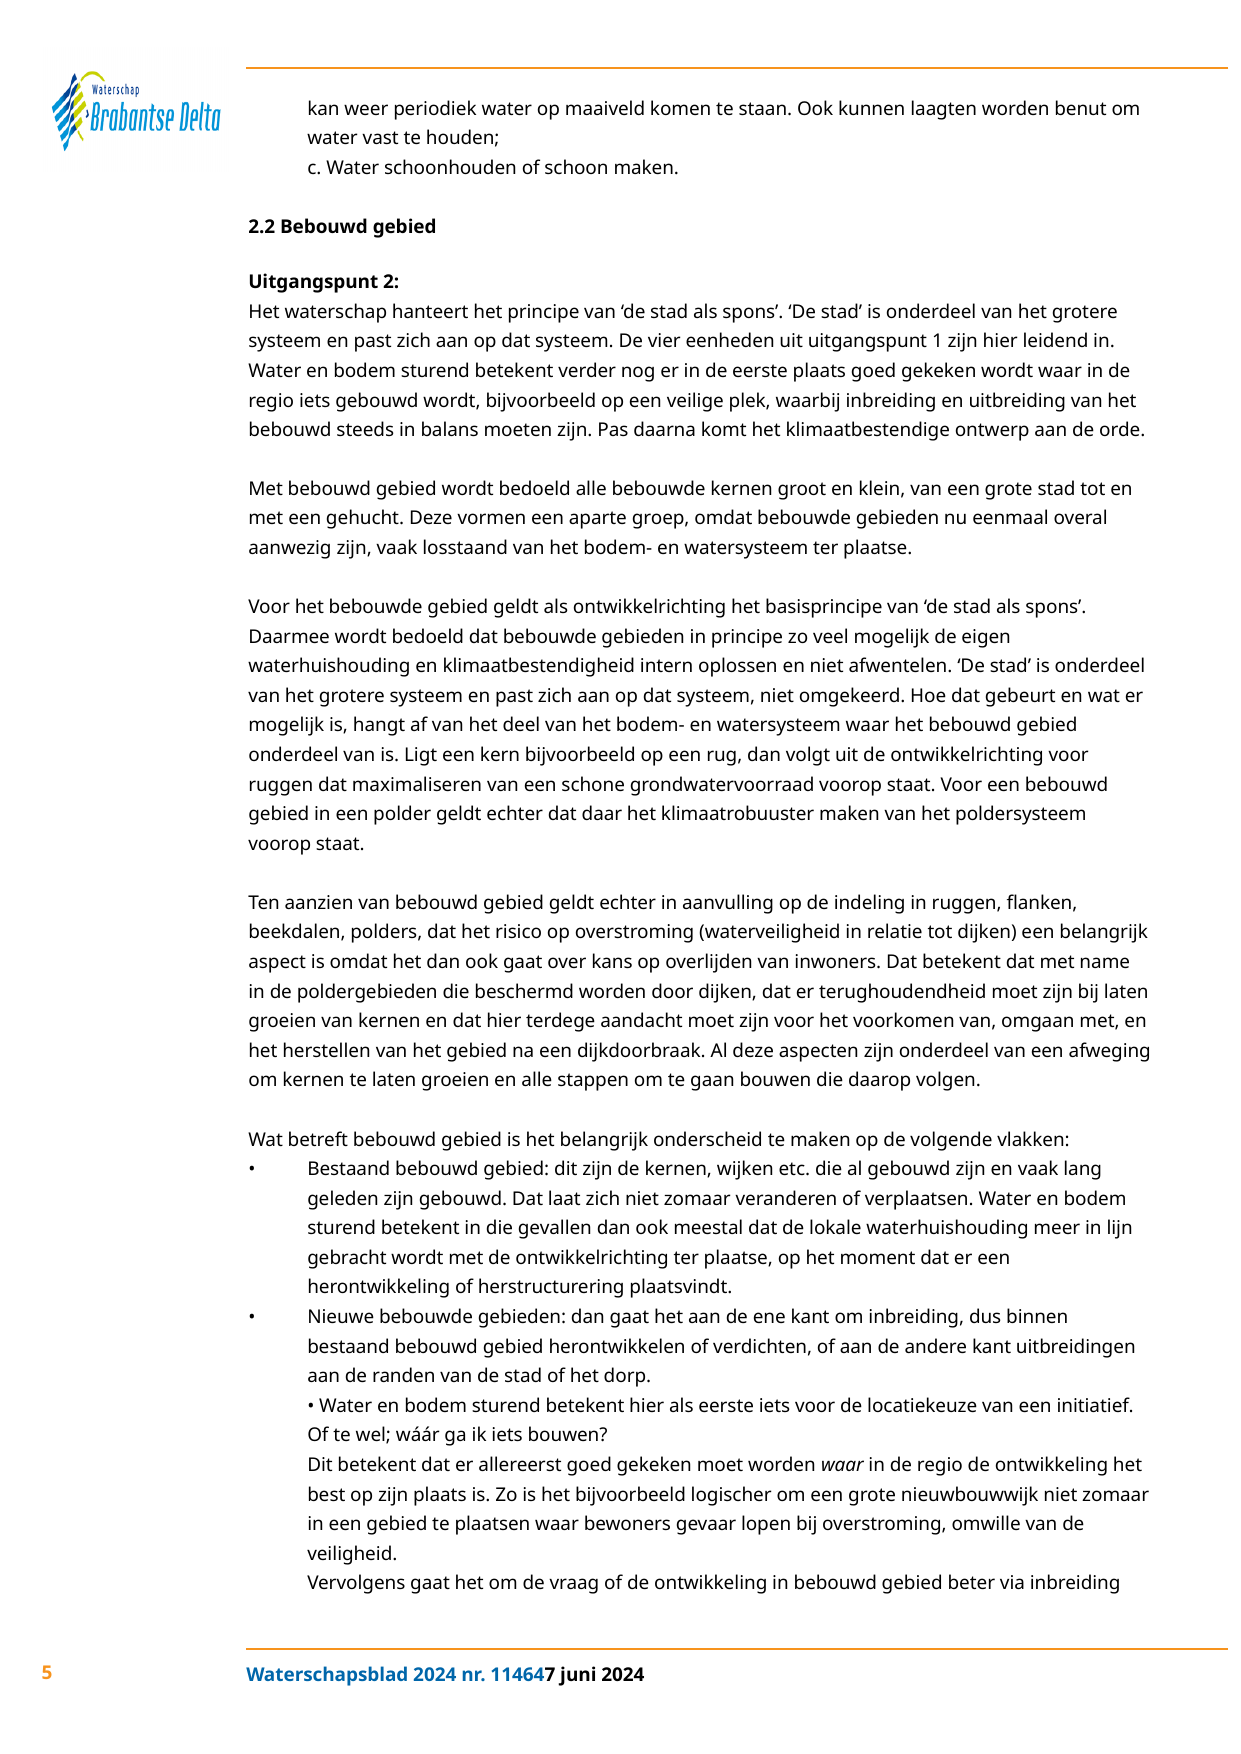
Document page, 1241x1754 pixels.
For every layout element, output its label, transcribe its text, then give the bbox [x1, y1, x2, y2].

text Ten aanzien van bebouwd gebied geldt echter in aanvulling op de indeling in ruggen, flanken, beekdalen, polders, dat het risico op overstroming (waterveiligheid in relatie tot dijken) een belangrijk aspect is omdat het dan ook gaat over kans op overlijden van inwoners. Dat betekent dat met name in de poldergebieden die beschermd worden door dijken, dat er terughoudendheid moet zijn bij laten groeien van kernen en dat hier terdege aandacht moet zijn voor het voorkomen van, omgaan met, en het herstellen van het gebied na een dijkdoorbraak. Al deze aspecten zijn onderdeel van een afweging om kernen te laten groeien en alle stappen om te gaan bouwen die daarop volgen. [248, 889, 1152, 1092]
text Wat betreft bebouwd gebied is het belangrijk onderscheid te maken op de volgende vlakken: [248, 1126, 1152, 1152]
list Vervolgens gaat het om de vraag of de ontwikkeling in bebouwd gebied beter via inbreiding [248, 1569, 1152, 1595]
text Met bebouwd gebied wordt bedoeld alle bebouwde kernen groot en klein, van een grote stad tot en met een gehucht. Deze vormen een aparte groep, omdat bebouwde gebieden nu eenmaal overal aanwezig zijn, vaak losstaand van het bodem- en watersysteem ter plaatse. [248, 475, 1152, 560]
table_header Uitgangspunt 2: Het waterschap hanteert het principe van ‘de stad als spons’. ‘De stad’ is onderdeel van het grotere systeem en past zich aan op dat systeem. De vier eenheden uit uitgangspunt 1 zijn hier leidend in. Water en bodem sturend betekent verder nog er in de eerste plaats goed gekeken wordt waar in de regio iets gebouwd wordt, bijvoorbeeld op een veilige plek, waarbij inbreiding en uitbreiding van het bebouwd steeds in balans moeten zijn. Pas daarna komt het klimaatbestendige ontwerp aan de orde. [248, 269, 1152, 442]
picture [41, 47, 231, 172]
list • Water en bodem sturend betekent hier als eerste iets voor de locatiekeuze van een initiatief. Of te wel; wáár ga ik iets bouwen? [248, 1392, 1152, 1447]
list c. Water schoonhouden of schoon maken. [248, 154, 1152, 180]
list Nieuwe bebouwde gebieden: dan gaat het aan de ene kant om inbreiding, dus binnen bestaand bebouwd gebied herontwikkelen of verdichten, of aan de andere kant uitbreidingen aan de randen van de stad of het dorp. [248, 1303, 1152, 1388]
list Dit betekent dat er allereerst goed gekeken moet worden waar in de regio de ontwikkeling het best op zijn plaats is. Zo is het bijvoorbeeld logischer om een grote nieuwbouwwijk niet zomaar in een gebied te plaatsen waar bewoners gevaar lopen bij overstroming, omwille van de veiligheid. [248, 1451, 1152, 1566]
list kan weer periodiek water op maaiveld komen te staan. Ook kunnen laagten worden benut om water vast te houden; [248, 95, 1152, 150]
text Voor het bebouwde gebied geldt als ontwikkelrichting het basisprincipe van ‘de stad als spons’. Daarmee wordt bedoeld dat bebouwde gebieden in principe zo veel mogelijk de eigen waterhuishouding en klimaatbestendigheid intern oplossen en niet afwentelen. ‘De stad’ is onderdeel van het grotere systeem en past zich aan op dat systeem, niet omgekeerd. Hoe dat gebeurt en wat er mogelijk is, hangt af van het deel van het bodem- en watersysteem waar het bebouwd gebied onderdeel van is. Ligt een kern bijvoorbeeld op een rug, dan volgt uit de ontwikkelrichting voor ruggen dat maximaliseren van een schone grondwatervoorraad voorop staat. Voor een bebouwd gebied in een polder geldt echter dat daar het klimaatrobuuster maken van het poldersysteem voorop staat. [248, 593, 1152, 856]
text 2.2 Bebouwd gebied [248, 213, 1152, 239]
list Bestaand bebouwd gebied: dit zijn de kernen, wijken etc. die al gebouwd zijn en vaak lang geleden zijn gebouwd. Dat laat zich niet zomaar veranderen of verplaatsen. Water en bodem sturend betekent in die gevallen dan ook meestal dat de lokale waterhuishouding meer in lijn gebracht wordt met de ontwikkelrichting ter plaatse, op het moment dat er een herontwikkeling of herstructurering plaatsvindt. [248, 1155, 1152, 1299]
